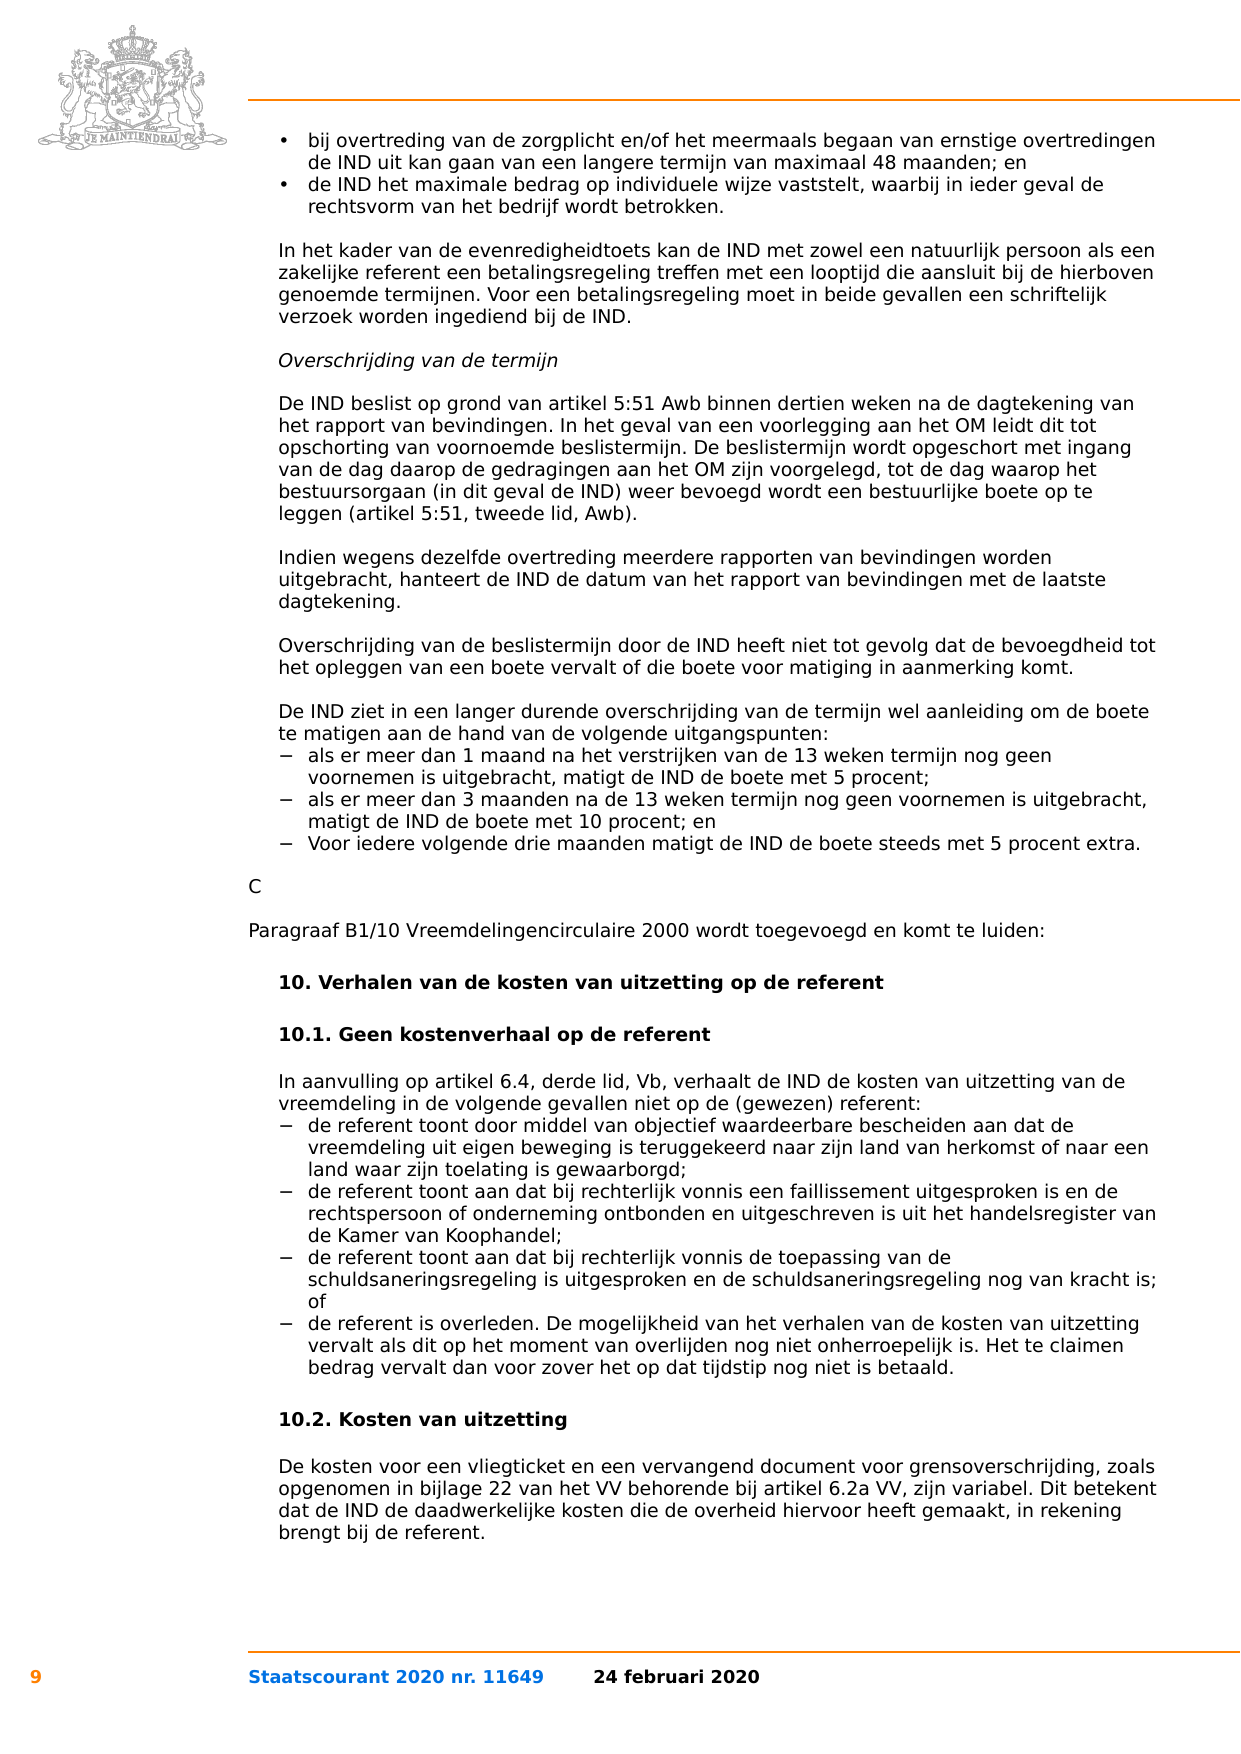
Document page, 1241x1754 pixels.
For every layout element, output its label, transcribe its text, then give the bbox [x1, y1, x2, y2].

text Indien wegens dezelfde overtreding meerdere rapporten van bevindingen worden uitgebracht, hanteert de IND de datum van het rapport van bevindingen met de laatste dagtekening. [278, 547, 1163, 613]
text In het kader van de evenredigheidtoets kan de IND met zowel een natuurlijk persoon als een zakelijke referent een betalingsregeling treffen met een looptijd die aansluit bij de hierboven genoemde termijnen. Voor een betalingsregeling moet in beide gevallen een schriftelijk verzoek worden ingediend bij de IND. [278, 240, 1163, 328]
text − de referent toont aan dat bij rechterlijk vonnis een faillissement uitgesproken is en de rechtspersoon of onderneming ontbonden en uitgeschreven is uit het handelsregister van de Kamer van Koophandel; [278, 1181, 1163, 1247]
text − de referent toont door middel van objectief waardeerbare bescheiden aan dat de vreemdeling uit eigen beweging is teruggekeerd naar zijn land van herkomst of naar een land waar zijn toelating is gewaarborgd; [278, 1115, 1163, 1181]
text − de referent is overleden. De mogelijkheid van het verhalen van de kosten van uitzetting vervalt als dit op het moment van overlijden nog niet onherroepelijk is. Het te claimen bedrag vervalt dan voor zover het op dat tijdstip nog niet is betaald. [278, 1313, 1163, 1379]
text Overschrijding van de beslistermijn door de IND heeft niet tot gevolg dat de bevoegdheid tot het opleggen van een boete vervalt of die boete voor matiging in aanmerking komt. [278, 635, 1163, 679]
subtitle Overschrijding van de termijn [278, 349, 1163, 371]
subtitle 10.1. Geen kostenverhaal op de referent [278, 1024, 1163, 1046]
text • de IND het maximale bedrag op individuele wijze vaststelt, waarbij in ieder geval de rechtsvorm van het bedrijf wordt betrokken. [278, 174, 1163, 218]
text − Voor iedere volgende drie maanden matigt de IND de boete steeds met 5 procent extra. [278, 833, 1163, 854]
subtitle 10.2. Kosten van uitzetting [278, 1409, 1163, 1431]
text Paragraaf B1/10 Vreemdelingencirculaire 2000 wordt toegevoegd en komt te luiden: [248, 920, 1163, 942]
text In aanvulling op artikel 6.4, derde lid, Vb, verhaalt de IND de kosten van uitzetting van de vreemdeling in de volgende gevallen niet op de (gewezen) referent: [278, 1071, 1163, 1115]
picture [38, 25, 227, 150]
text − als er meer dan 1 maand na het verstrijken van de 13 weken termijn nog geen voornemen is uitgebracht, matigt de IND de boete met 5 procent; [278, 745, 1163, 789]
subtitle 10. Verhalen van de kosten van uitzetting op de referent [278, 972, 1163, 994]
text • bij overtreding van de zorgplicht en/of het meermaals begaan van ernstige overtredingen de IND uit kan gaan van een langere termijn van maximaal 48 maanden; en [278, 130, 1163, 174]
text De IND ziet in een langer durende overschrijding van de termijn wel aanleiding om de boete te matigen aan de hand van de volgende uitgangspunten: [278, 701, 1163, 745]
text − de referent toont aan dat bij rechterlijk vonnis de toepassing van de schuldsaneringsregeling is uitgesproken en de schuldsaneringsregeling nog van kracht is; of [278, 1247, 1163, 1313]
text De IND beslist op grond van artikel 5:51 Awb binnen dertien weken na de dagtekening van het rapport van bevindingen. In het geval van een voorlegging aan het OM leidt dit tot opschorting van voornoemde beslistermijn. De beslistermijn wordt opgeschort met ingang van de dag daarop de gedragingen aan het OM zijn voorgelegd, tot de dag waarop het bestuursorgaan (in dit geval de IND) weer bevoegd wordt een bestuurlijke boete op te leggen (artikel 5:51, tweede lid, Awb). [278, 393, 1163, 525]
text De kosten voor een vliegticket en een vervangend document voor grensoverschrijding, zoals opgenomen in bijlage 22 van het VV behorende bij artikel 6.2a VV, zijn variabel. Dit betekent dat de IND de daadwerkelijke kosten die de overheid hiervoor heeft gemaakt, in rekening brengt bij de referent. [278, 1456, 1163, 1544]
text − als er meer dan 3 maanden na de 13 weken termijn nog geen voornemen is uitgebracht, matigt de IND de boete met 10 procent; en [278, 789, 1163, 833]
text C [248, 876, 1163, 898]
